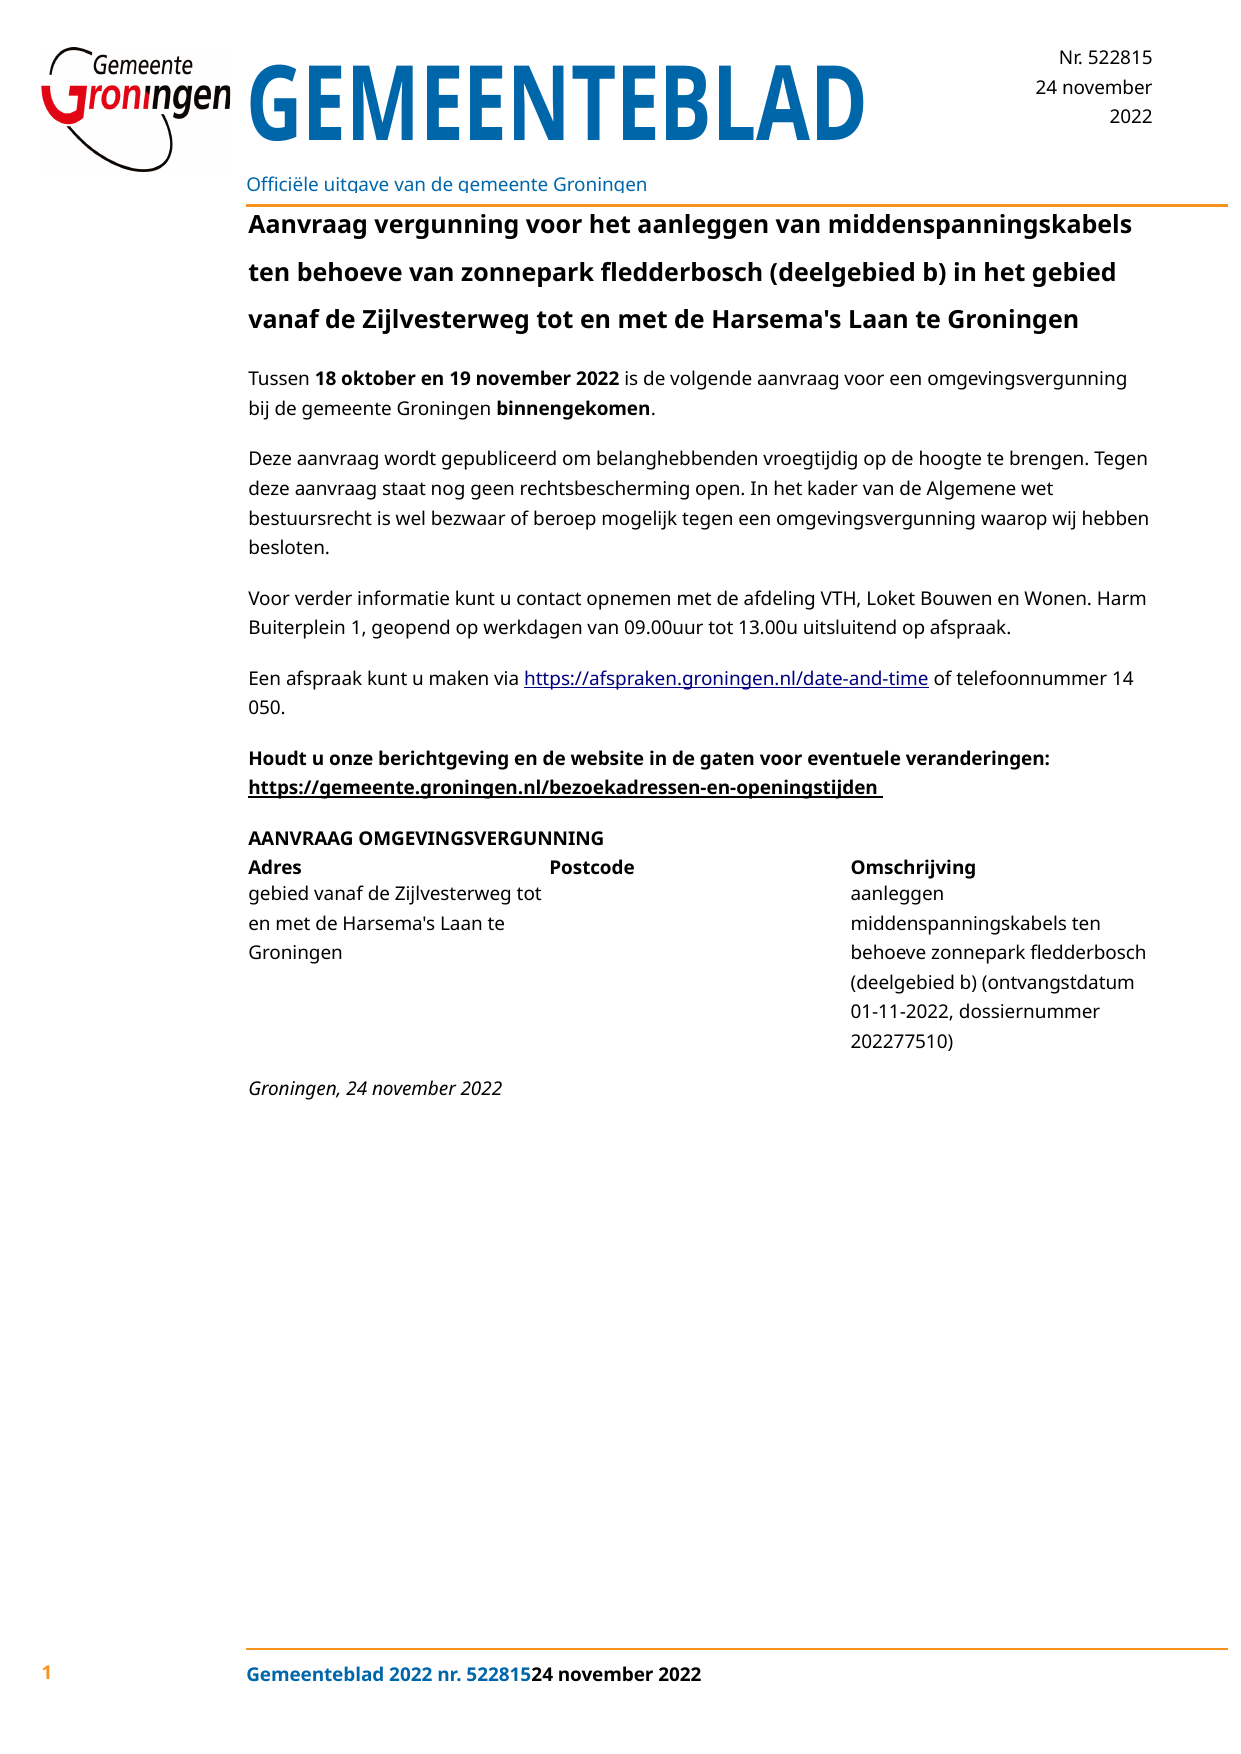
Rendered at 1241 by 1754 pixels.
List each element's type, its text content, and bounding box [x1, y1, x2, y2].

text Groningen, 24 november 2022 [248, 1075, 1152, 1101]
text AANVRAAG OMGEVINGSVERGUNNING [248, 825, 1152, 850]
table_cell aanleggen middenspanningskabels ten behoeve zonnepark fledderbosch (deelgebied b) (ontvangstdatum 01-11-2022, dossiernummer 202277510) [850, 880, 1152, 1054]
text Een afspraak kunt u maken via https://afspraken.groningen.nl/date-and-time of telefoonnummer 14 050. [248, 665, 1152, 720]
text Tussen 18 oktober en 19 november 2022 is de volgende aanvraag voor een omgevingsvergunning bij de gemeente Groningen binnengekomen. [248, 366, 1152, 421]
table_cell gebied vanaf de Zijlvesterweg tot en met de Harsema's Laan te Groningen [248, 880, 549, 1054]
table_header Postcode [549, 854, 850, 880]
text Deze aanvraag wordt gepubliceerd om belanghebbenden vroegtijdig op de hoogte te brengen. Tegen deze aanvraag staat nog geen rechtsbescherming open. In het kader van de Algemene wet bestuursrecht is wel bezwaar of beroep mogelijk tegen een omgevingsvergunning waarop wij hebben besloten. [248, 446, 1152, 560]
text Voor verder informatie kunt u contact opnemen met de afdeling VTH, Loket Bouwen en Wonen. Harm Buiterplein 1, geopend op werkdagen van 09.00uur tot 13.00u uitsluitend op afspraak. [248, 585, 1152, 640]
text Aanvraag vergunning voor het aanleggen van middenspanningskabels ten behoeve van zonnepark fledderbosch (deelgebied b) in het gebied vanaf de Zijlvesterweg tot en met de Harsema's Laan te Groningen [248, 207, 1152, 336]
picture [41, 47, 231, 172]
table_cell [549, 880, 850, 1054]
table_header Omschrijving [850, 854, 1152, 880]
text Houdt u onze berichtgeving en de website in de gaten voor eventuele veranderingen: https://gemeente.groningen.nl/bezoekadressen-en-openingstijden [248, 745, 1152, 800]
table_header Adres [248, 854, 549, 880]
